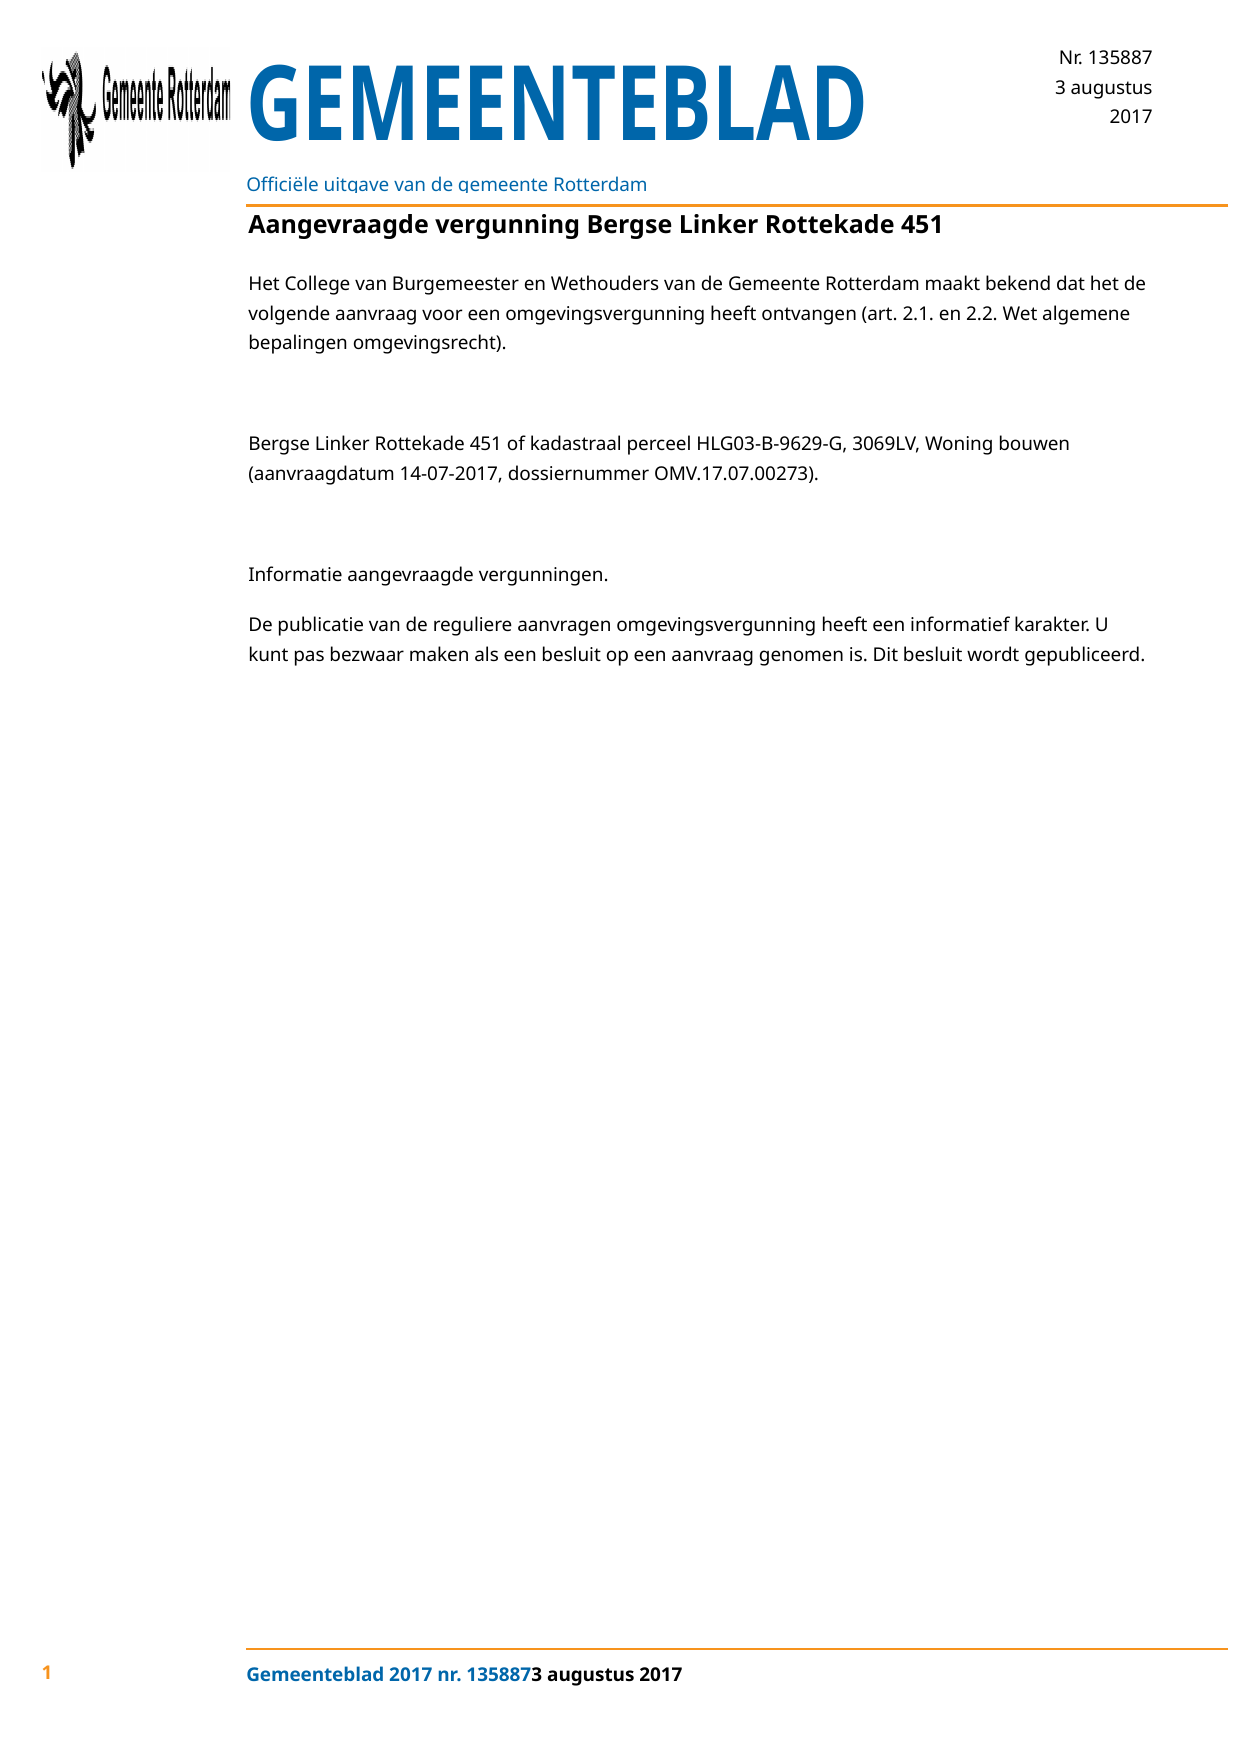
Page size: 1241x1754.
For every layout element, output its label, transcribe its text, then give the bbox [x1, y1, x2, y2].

text Informatie aangevraagde vergunningen. [248, 561, 1152, 586]
picture [41, 47, 231, 172]
text Het College van Burgemeester en Wethouders van de Gemeente Rotterdam maakt bekend dat het de volgende aanvraag voor een omgevingsvergunning heeft ontvangen (art. 2.1. en 2.2. Wet algemene bepalingen omgevingsrecht). [248, 270, 1152, 355]
text De publicatie van de reguliere aanvragen omgevingsvergunning heeft een informatief karakter. U kunt pas bezwaar maken als een besluit op een aanvraag genomen is. Dit besluit wordt gepubliceerd. [248, 611, 1152, 666]
text Bergse Linker Rottekade 451 of kadastraal perceel HLG03-B-9629-G, 3069LV, Woning bouwen (aanvraagdatum 14-07-2017, dossiernummer OMV.17.07.00273). [248, 430, 1152, 486]
text Aangevraagde vergunning Bergse Linker Rottekade 451 [248, 207, 1152, 241]
